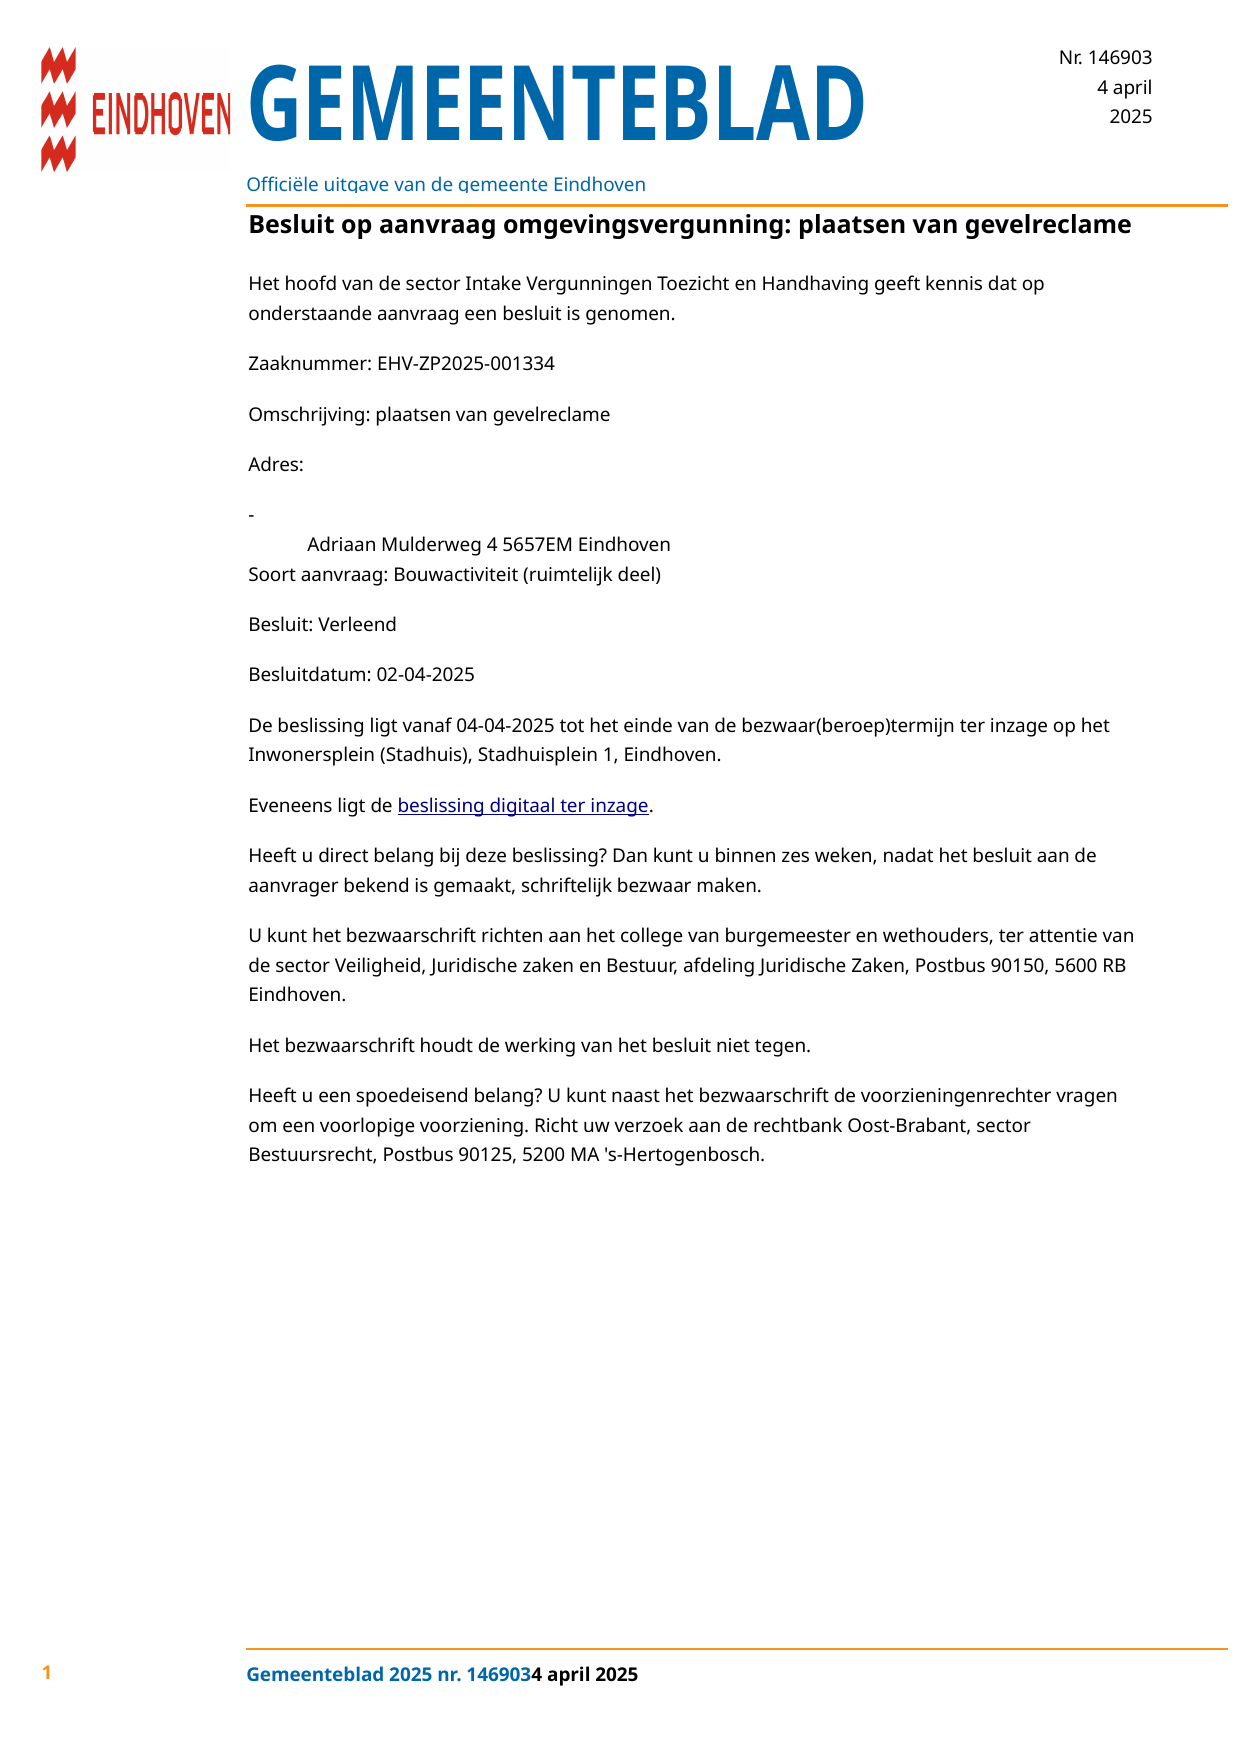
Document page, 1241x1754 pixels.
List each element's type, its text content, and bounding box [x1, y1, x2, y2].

text U kunt het bezwaarschrift richten aan het college van burgemeester en wethouders, ter attentie van de sector Veiligheid, Juridische zaken en Bestuur, afdeling Juridische Zaken, Postbus 90150, 5600 RB Eindhoven. [248, 922, 1152, 1007]
text Adres: [248, 451, 1152, 477]
text Besluit: Verleend [248, 611, 1152, 637]
text Soort aanvraag: Bouwactiviteit (ruimtelijk deel) [248, 561, 1152, 586]
text Omschrijving: plaatsen van gevelreclame [248, 401, 1152, 426]
text Besluitdatum: 02-04-2025 [248, 662, 1152, 687]
text Eveneens ligt de beslissing digitaal ter inzage. [248, 792, 1152, 818]
text Heeft u een spoedeisend belang? U kunt naast het bezwaarschrift de voorzieningenrechter vragen om een voorlopige voorziening. Richt uw verzoek aan de rechtbank Oost-Brabant, sector Bestuursrecht, Postbus 90125, 5200 MA 's-Hertogenbosch. [248, 1082, 1152, 1167]
text Het bezwaarschrift houdt de werking van het besluit niet tegen. [248, 1032, 1152, 1058]
text Heeft u direct belang bij deze beslissing? Dan kunt u binnen zes weken, nadat het besluit aan de aanvrager bekend is gemaakt, schriftelijk bezwaar maken. [248, 842, 1152, 898]
text De beslissing ligt vanaf 04-04-2025 tot het einde van de bezwaar(beroep)termijn ter inzage op het Inwonersplein (Stadhuis), Stadhuisplein 1, Eindhoven. [248, 712, 1152, 767]
picture [41, 47, 231, 172]
text Het hoofd van de sector Intake Vergunningen Toezicht en Handhaving geeft kennis dat op onderstaande aanvraag een besluit is genomen. [248, 270, 1152, 326]
text Zaaknummer: EHV-ZP2025-001334 [248, 350, 1152, 376]
list Adriaan Mulderweg 4 5657EM Eindhoven [248, 531, 1152, 557]
text Besluit op aanvraag omgevingsvergunning: plaatsen van gevelreclame [248, 207, 1152, 241]
